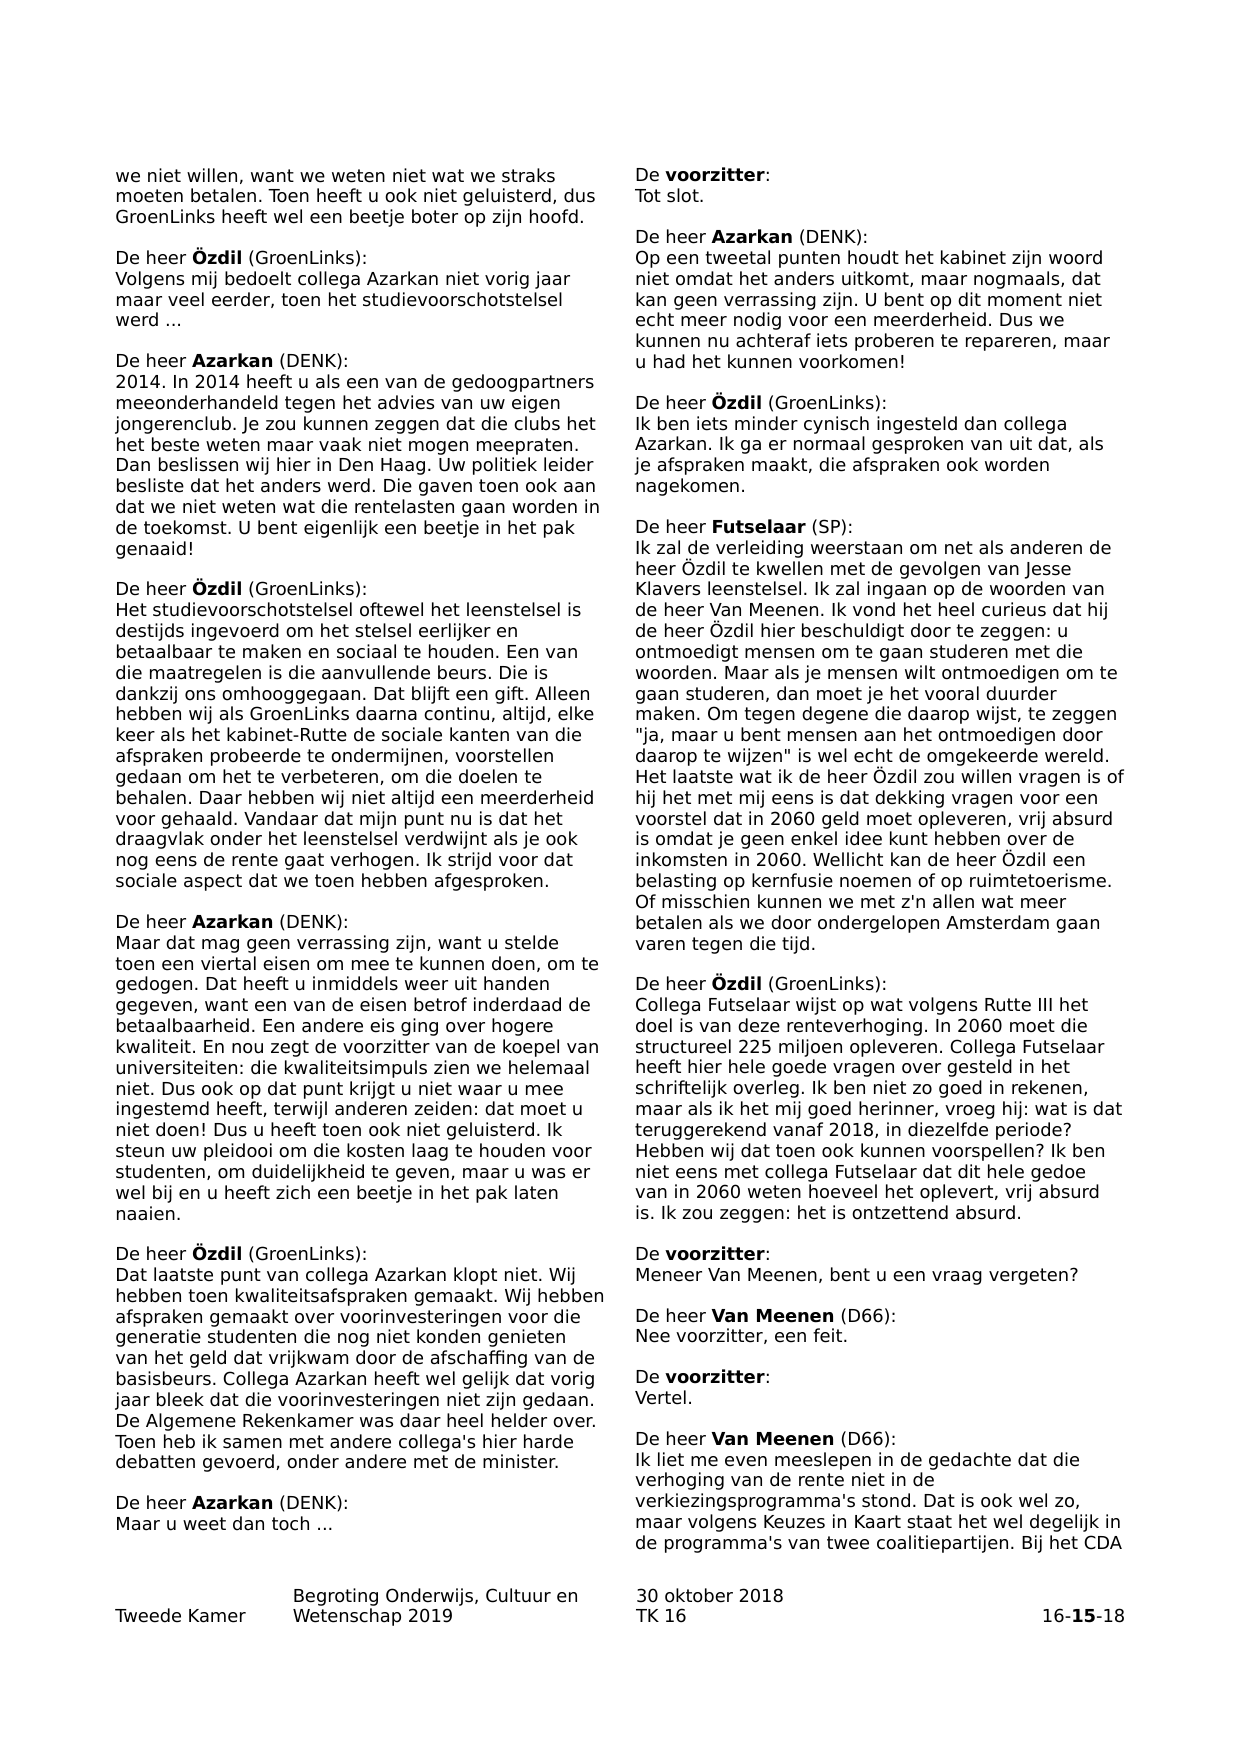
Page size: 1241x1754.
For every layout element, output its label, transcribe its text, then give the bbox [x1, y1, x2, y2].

text De heer Azarkan (DENK): [115, 1493, 605, 1514]
text De heer Özdil (GroenLinks): [635, 393, 1125, 413]
text 2014. In 2014 heeft u als een van de gedoogpartners meeonderhandeld tegen het advies van uw eigen jongerenclub. Je zou kunnen zeggen dat die clubs het het beste weten maar vaak niet mogen meepraten. Dan beslissen wij hier in Den Haag. Uw politiek leider besliste dat het anders werd. Die gaven toen ook aan dat we niet weten wat die rentelasten gaan worden in de toekomst. U bent eigenlijk een beetje in het pak genaaid! [115, 372, 605, 559]
text Meneer Van Meenen, bent u een vraag vergeten? [635, 1265, 1125, 1286]
text Het studievoorschotstelsel oftewel het leenstelsel is destijds ingevoerd om het stelsel eerlijker en betaalbaar te maken en sociaal te houden. Een van die maatregelen is die aanvullende beurs. Die is dankzij ons omhooggegaan. Dat blijft een gift. Alleen hebben wij als GroenLinks daarna continu, altijd, elke keer als het kabinet-Rutte de sociale kanten van die afspraken probeerde te ondermijnen, voorstellen gedaan om het te verbeteren, om die doelen te behalen. Daar hebben wij niet altijd een meerderheid voor gehaald. Vandaar dat mijn punt nu is dat het draagvlak onder het leenstelsel verdwijnt als je ook nog eens de rente gaat verhogen. Ik strijd voor dat sociale aspect dat we toen hebben afgesproken. [115, 600, 605, 892]
text Collega Futselaar wijst op wat volgens Rutte III het doel is van deze renteverhoging. In 2060 moet die structureel 225 miljoen opleveren. Collega Futselaar heeft hier hele goede vragen over gesteld in het schriftelijk overleg. Ik ben niet zo goed in rekenen, maar als ik het mij goed herinner, vroeg hij: wat is dat teruggerekend vanaf 2018, in diezelfde periode? Hebben wij dat toen ook kunnen voorspellen? Ik ben niet eens met collega Futselaar dat dit hele gedoe van in 2060 weten hoeveel het oplevert, vrij absurd is. Ik zou zeggen: het is ontzettend absurd. [635, 995, 1125, 1224]
text Volgens mij bedoelt collega Azarkan niet vorig jaar maar veel eerder, toen het studievoorschotstelsel werd ... [115, 268, 605, 331]
text Ik ben iets minder cynisch ingesteld dan collega Azarkan. Ik ga er normaal gesproken van uit dat, als je afspraken maakt, die afspraken ook worden nagekomen. [635, 413, 1125, 497]
text De heer Azarkan (DENK): [635, 227, 1125, 248]
text De heer Van Meenen (D66): [635, 1306, 1125, 1326]
text De heer Özdil (GroenLinks): [635, 974, 1125, 995]
text Dat laatste punt van collega Azarkan klopt niet. Wij hebben toen kwaliteitsafspraken gemaakt. Wij hebben afspraken gemaakt over voorinvesteringen voor die generatie studenten die nog niet konden genieten van het geld dat vrijkwam door de afschaffing van de basisbeurs. Collega Azarkan heeft wel gelijk dat vorig jaar bleek dat die voorinvesteringen niet zijn gedaan. De Algemene Rekenkamer was daar heel helder over. Toen heb ik samen met andere collega's hier harde debatten gevoerd, onder andere met de minister. [115, 1265, 605, 1473]
text Tot slot. [635, 186, 1125, 207]
text we niet willen, want we weten niet wat we straks moeten betalen. Toen heeft u ook niet geluisterd, dus GroenLinks heeft wel een beetje boter op zijn hoofd. [115, 165, 605, 228]
text De heer Azarkan (DENK): [115, 912, 605, 932]
text De heer Özdil (GroenLinks): [115, 248, 605, 268]
text Maar dat mag geen verrassing zijn, want u stelde toen een viertal eisen om mee te kunnen doen, om te gedogen. Dat heeft u inmiddels weer uit handen gegeven, want een van de eisen betrof inderdaad de betaalbaarheid. Een andere eis ging over hogere kwaliteit. En nou zegt de voorzitter van de koepel van universiteiten: die kwaliteitsimpuls zien we helemaal niet. Dus ook op dat punt krijgt u niet waar u mee ingestemd heeft, terwijl anderen zeiden: dat moet u niet doen! Dus u heeft toen ook niet geluisterd. Ik steun uw pleidooi om die kosten laag te houden voor studenten, om duidelijkheid te geven, maar u was er wel bij en u heeft zich een beetje in het pak laten naaien. [115, 932, 605, 1224]
text De heer Azarkan (DENK): [115, 351, 605, 372]
text De heer Özdil (GroenLinks): [115, 1244, 605, 1265]
text Maar u weet dan toch ... [115, 1514, 605, 1535]
text Nee voorzitter, een feit. [635, 1326, 1125, 1347]
text Op een tweetal punten houdt het kabinet zijn woord niet omdat het anders uitkomt, maar nogmaals, dat kan geen verrassing zijn. U bent op dit moment niet echt meer nodig voor een meerderheid. Dus we kunnen nu achteraf iets proberen te repareren, maar u had het kunnen voorkomen! [635, 248, 1125, 373]
text De heer Van Meenen (D66): [635, 1429, 1125, 1449]
text De voorzitter: [635, 1367, 1125, 1388]
text De voorzitter: [635, 1244, 1125, 1265]
text De voorzitter: [635, 165, 1125, 186]
text De heer Özdil (GroenLinks): [115, 579, 605, 600]
text De heer Futselaar (SP): [635, 517, 1125, 537]
text Het laatste wat ik de heer Özdil zou willen vragen is of hij het met mij eens is dat dekking vragen voor een voorstel dat in 2060 geld moet opleveren, vrij absurd is omdat je geen enkel idee kunt hebben over de inkomsten in 2060. Wellicht kan de heer Özdil een belasting op kernfusie noemen of op ruimtetoerisme. Of misschien kunnen we met z'n allen wat meer betalen als we door ondergelopen Amsterdam gaan varen tegen die tijd. [635, 767, 1125, 954]
text Ik liet me even meeslepen in de gedachte dat die verhoging van de rente niet in de verkiezingsprogramma's stond. Dat is ook wel zo, maar volgens Keuzes in Kaart staat het wel degelijk in de programma's van twee coalitiepartijen. Bij het CDA [635, 1449, 1125, 1553]
text Ik zal de verleiding weerstaan om net als anderen de heer Özdil te kwellen met de gevolgen van Jesse Klavers leenstelsel. Ik zal ingaan op de woorden van de heer Van Meenen. Ik vond het heel curieus dat hij de heer Özdil hier beschuldigt door te zeggen: u ontmoedigt mensen om te gaan studeren met die woorden. Maar als je mensen wilt ontmoedigen om te gaan studeren, dan moet je het vooral duurder maken. Om tegen degene die daarop wijst, te zeggen "ja, maar u bent mensen aan het ontmoedigen door daarop te wijzen" is wel echt de omgekeerde wereld. [635, 537, 1125, 767]
text Vertel. [635, 1388, 1125, 1409]
